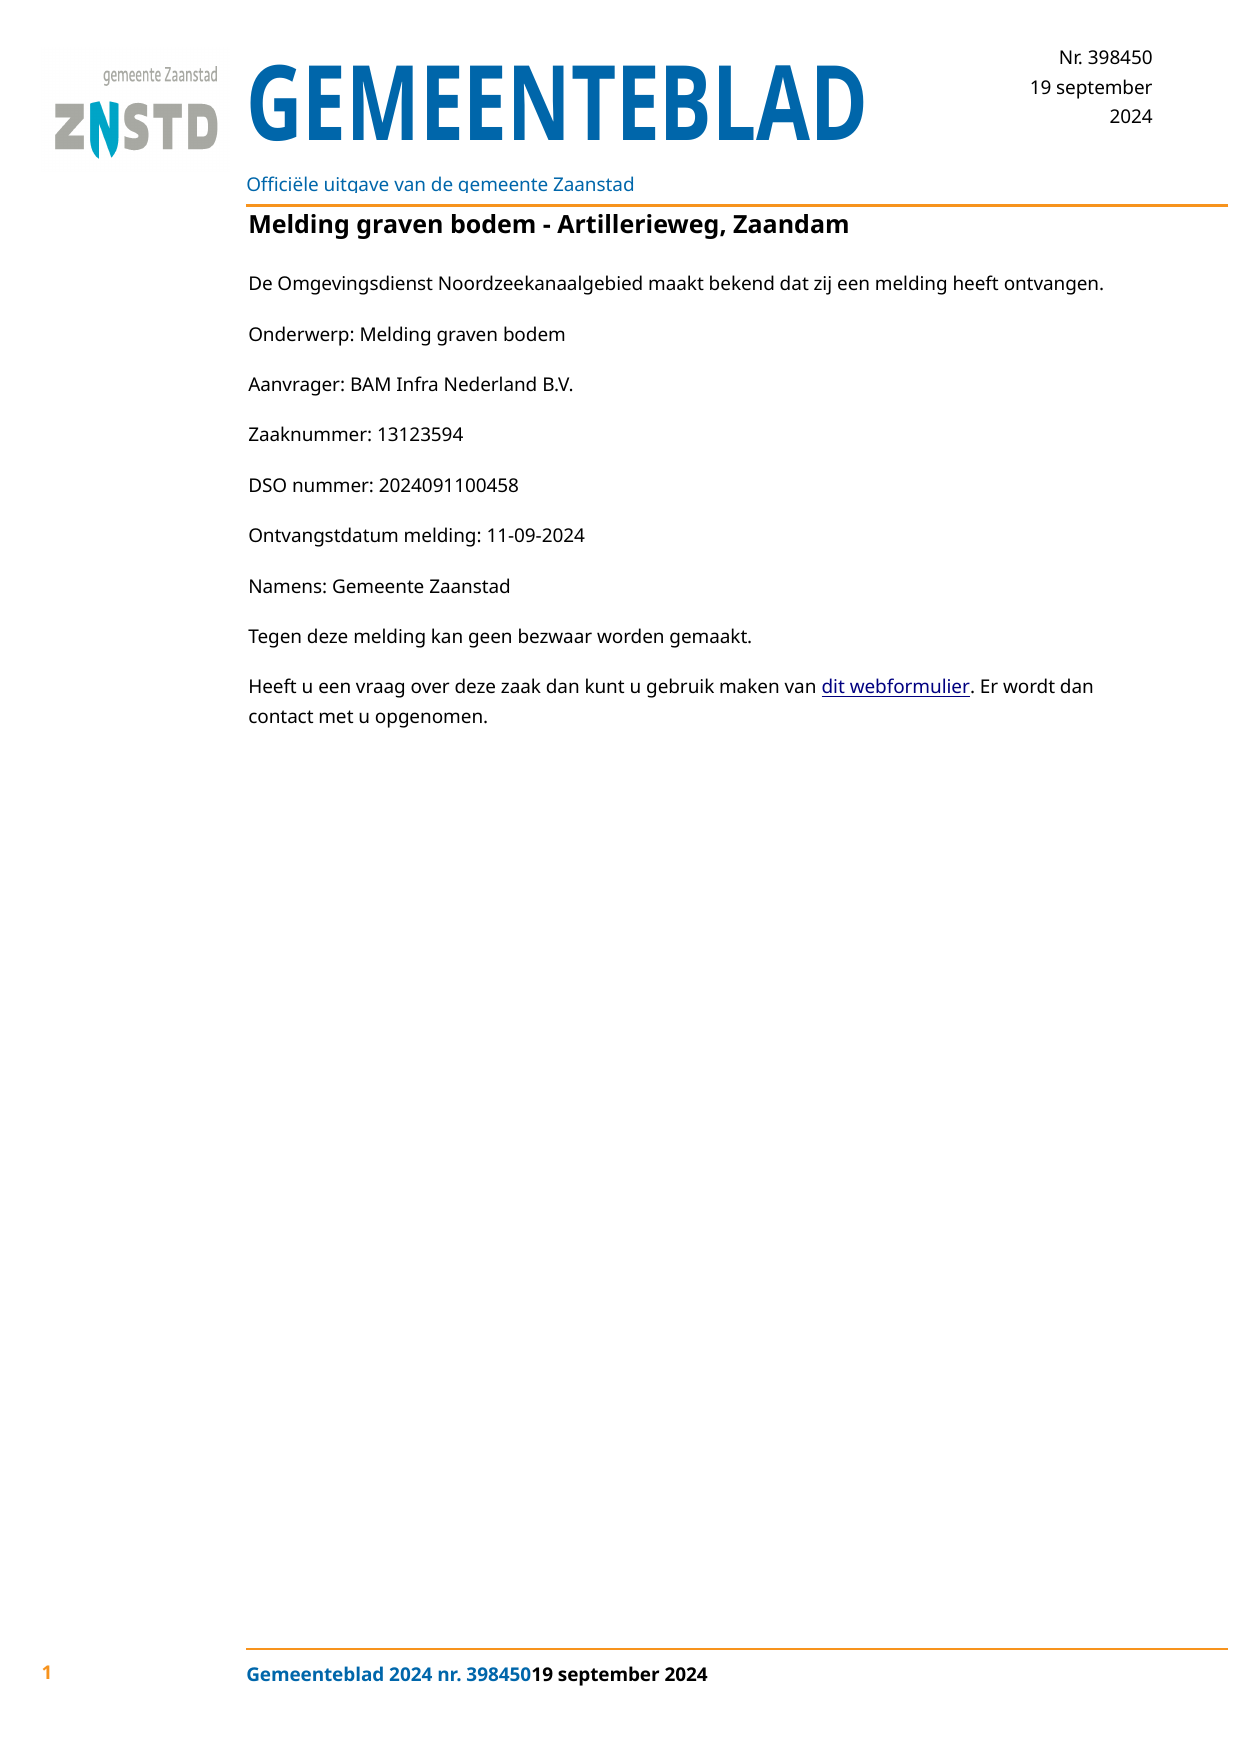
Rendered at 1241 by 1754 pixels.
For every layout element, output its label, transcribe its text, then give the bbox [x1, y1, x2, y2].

text Aanvrager: BAM Infra Nederland B.V. [248, 371, 1152, 397]
text Heeft u een vraag over deze zaak dan kunt u gebruik maken van dit webformulier. Er wordt dan contact met u opgenomen. [248, 674, 1152, 729]
text Ontvangstdatum melding: 11-09-2024 [248, 522, 1152, 548]
text Tegen deze melding kan geen bezwaar worden gemaakt. [248, 623, 1152, 649]
text DSO nummer: 2024091100458 [248, 472, 1152, 498]
picture [41, 47, 231, 172]
text Melding graven bodem - Artillerieweg, Zaandam [248, 207, 1152, 241]
text De Omgevingsdienst Noordzeekanaalgebied maakt bekend dat zij een melding heeft ontvangen. [248, 270, 1152, 296]
text Zaaknummer: 13123594 [248, 422, 1152, 447]
text Namens: Gemeente Zaanstad [248, 573, 1152, 598]
text Onderwerp: Melding graven bodem [248, 321, 1152, 346]
